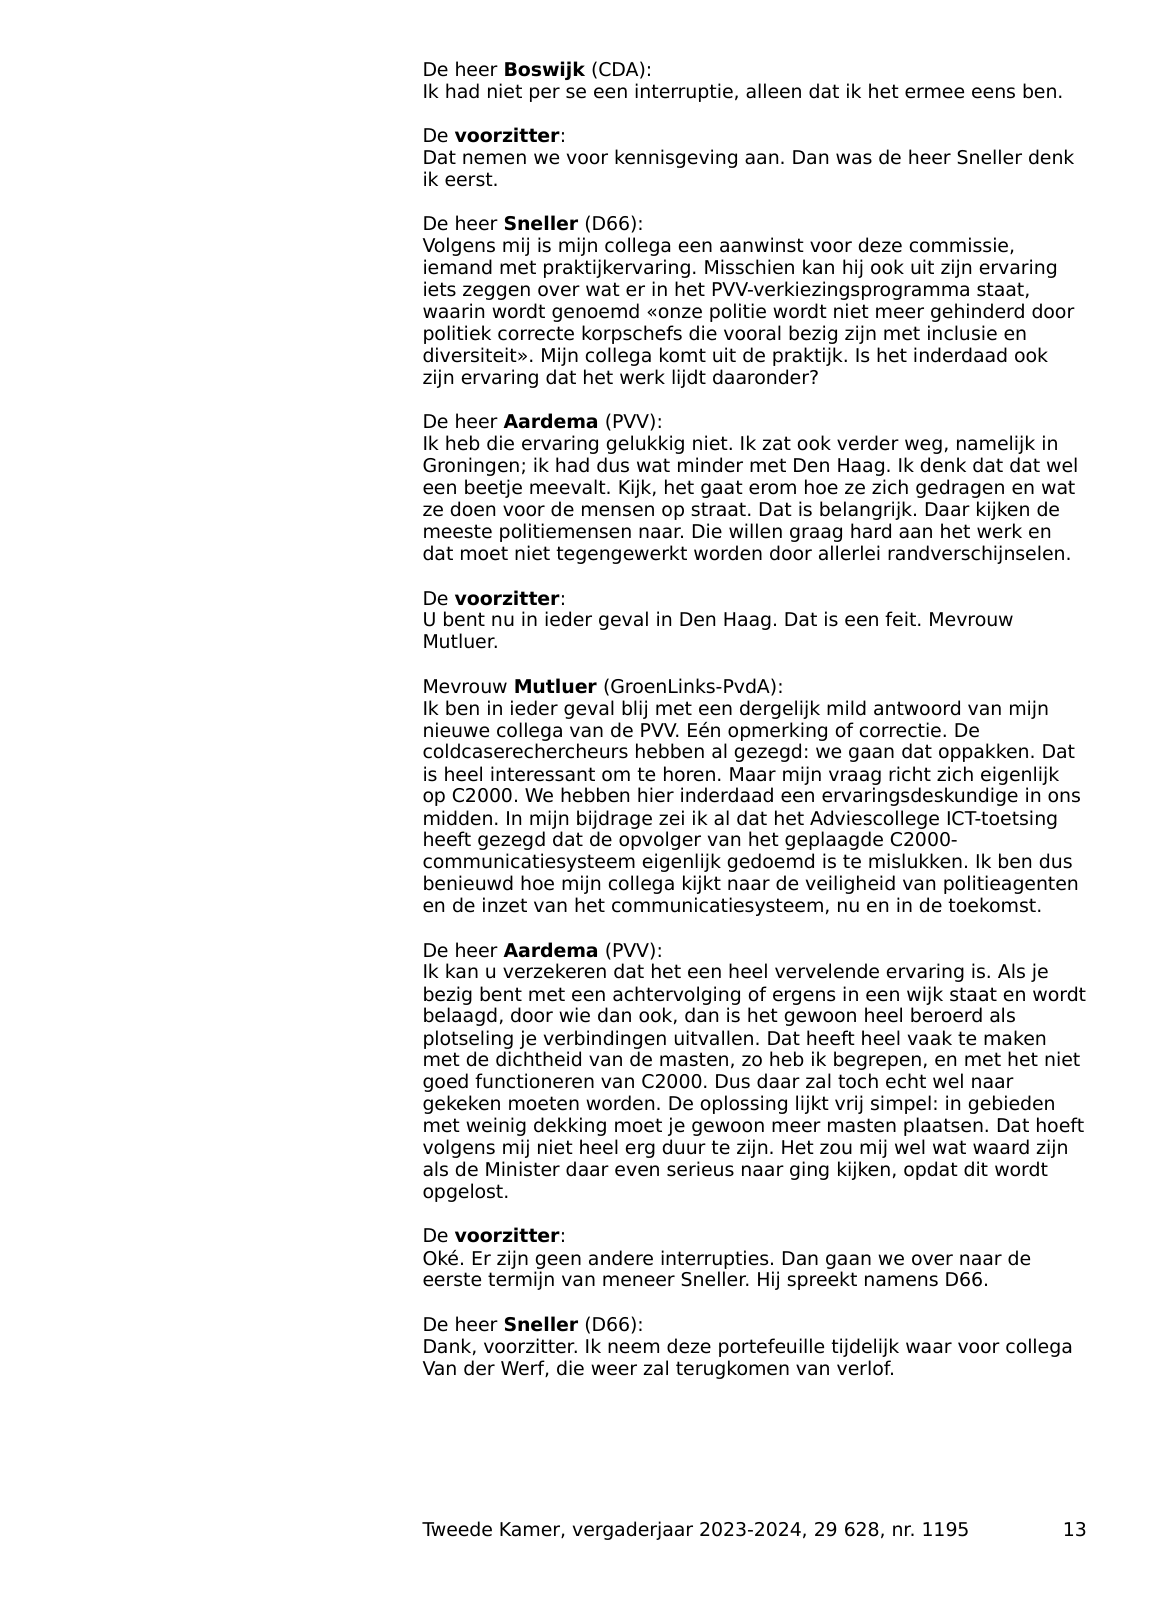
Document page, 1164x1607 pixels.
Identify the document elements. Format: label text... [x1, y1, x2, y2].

text Ik had niet per se een interruptie, alleen dat ik het ermee eens ben. [422, 81, 1087, 103]
text U bent nu in ieder geval in Den Haag. Dat is een feit. Mevrouw Mutluer. [422, 609, 1087, 653]
text De heer Aardema (PVV): [422, 939, 1087, 961]
text Volgens mij is mijn collega een aanwinst voor deze commissie, iemand met praktijkervaring. Misschien kan hij ook uit zijn ervaring iets zeggen over wat er in het PVV-verkiezingsprogramma staat, waarin wordt genoemd «onze politie wordt niet meer gehinderd door politiek correcte korpschefs die vooral bezig zijn met inclusie en diversiteit». Mijn collega komt uit de praktijk. Is het inderdaad ook zijn ervaring dat het werk lijdt daaronder? [422, 235, 1087, 389]
text De voorzitter: [422, 125, 1087, 147]
text Ik heb die ervaring gelukkig niet. Ik zat ook verder weg, namelijk in Groningen; ik had dus wat minder met Den Haag. Ik denk dat dat wel een beetje meevalt. Kijk, het gaat erom hoe ze zich gedragen en wat ze doen voor de mensen op straat. Dat is belangrijk. Daar kijken de meeste politiemensen naar. Die willen graag hard aan het werk en dat moet niet tegengewerkt worden door allerlei randverschijnselen. [422, 433, 1087, 565]
text Dank, voorzitter. Ik neem deze portefeuille tijdelijk waar voor collega Van der Werf, die weer zal terugkomen van verlof. [422, 1336, 1087, 1379]
text Oké. Er zijn geen andere interrupties. Dan gaan we over naar de eerste termijn van meneer Sneller. Hij spreekt namens D66. [422, 1247, 1087, 1291]
text De voorzitter: [422, 587, 1087, 609]
text De voorzitter: [422, 1225, 1087, 1247]
text Mevrouw Mutluer (GroenLinks-PvdA): [422, 676, 1087, 697]
text De heer Sneller (D66): [422, 1313, 1087, 1336]
text Ik kan u verzekeren dat het een heel vervelende ervaring is. Als je bezig bent met een achtervolging of ergens in een wijk staat en wordt belaagd, door wie dan ook, dan is het gewoon heel beroerd als plotseling je verbindingen uitvallen. Dat heeft heel vaak te maken met de dichtheid van de masten, zo heb ik begrepen, en met het niet goed functioneren van C2000. Dus daar zal toch echt wel naar gekeken moeten worden. De oplossing lijkt vrij simpel: in gebieden met weinig dekking moet je gewoon meer masten plaatsen. Dat hoeft volgens mij niet heel erg duur te zijn. Het zou mij wel wat waard zijn als de Minister daar even serieus naar ging kijken, opdat dit wordt opgelost. [422, 961, 1087, 1203]
text Ik ben in ieder geval blij met een dergelijk mild antwoord van mijn nieuwe collega van de PVV. Eén opmerking of correctie. De coldcaserechercheurs hebben al gezegd: we gaan dat oppakken. Dat is heel interessant om te horen. Maar mijn vraag richt zich eigenlijk op C2000. We hebben hier inderdaad een ervaringsdeskundige in ons midden. In mijn bijdrage zei ik al dat het Adviescollege ICT-toetsing heeft gezegd dat de opvolger van het geplaagde C2000-communicatiesysteem eigenlijk gedoemd is te mislukken. Ik ben dus benieuwd hoe mijn collega kijkt naar de veiligheid van politieagenten en de inzet van het communicatiesysteem, nu en in de toekomst. [422, 697, 1087, 917]
text De heer Boswijk (CDA): [422, 59, 1087, 81]
text De heer Aardema (PVV): [422, 411, 1087, 433]
text De heer Sneller (D66): [422, 213, 1087, 235]
text Dat nemen we voor kennisgeving aan. Dan was de heer Sneller denk ik eerst. [422, 147, 1087, 191]
